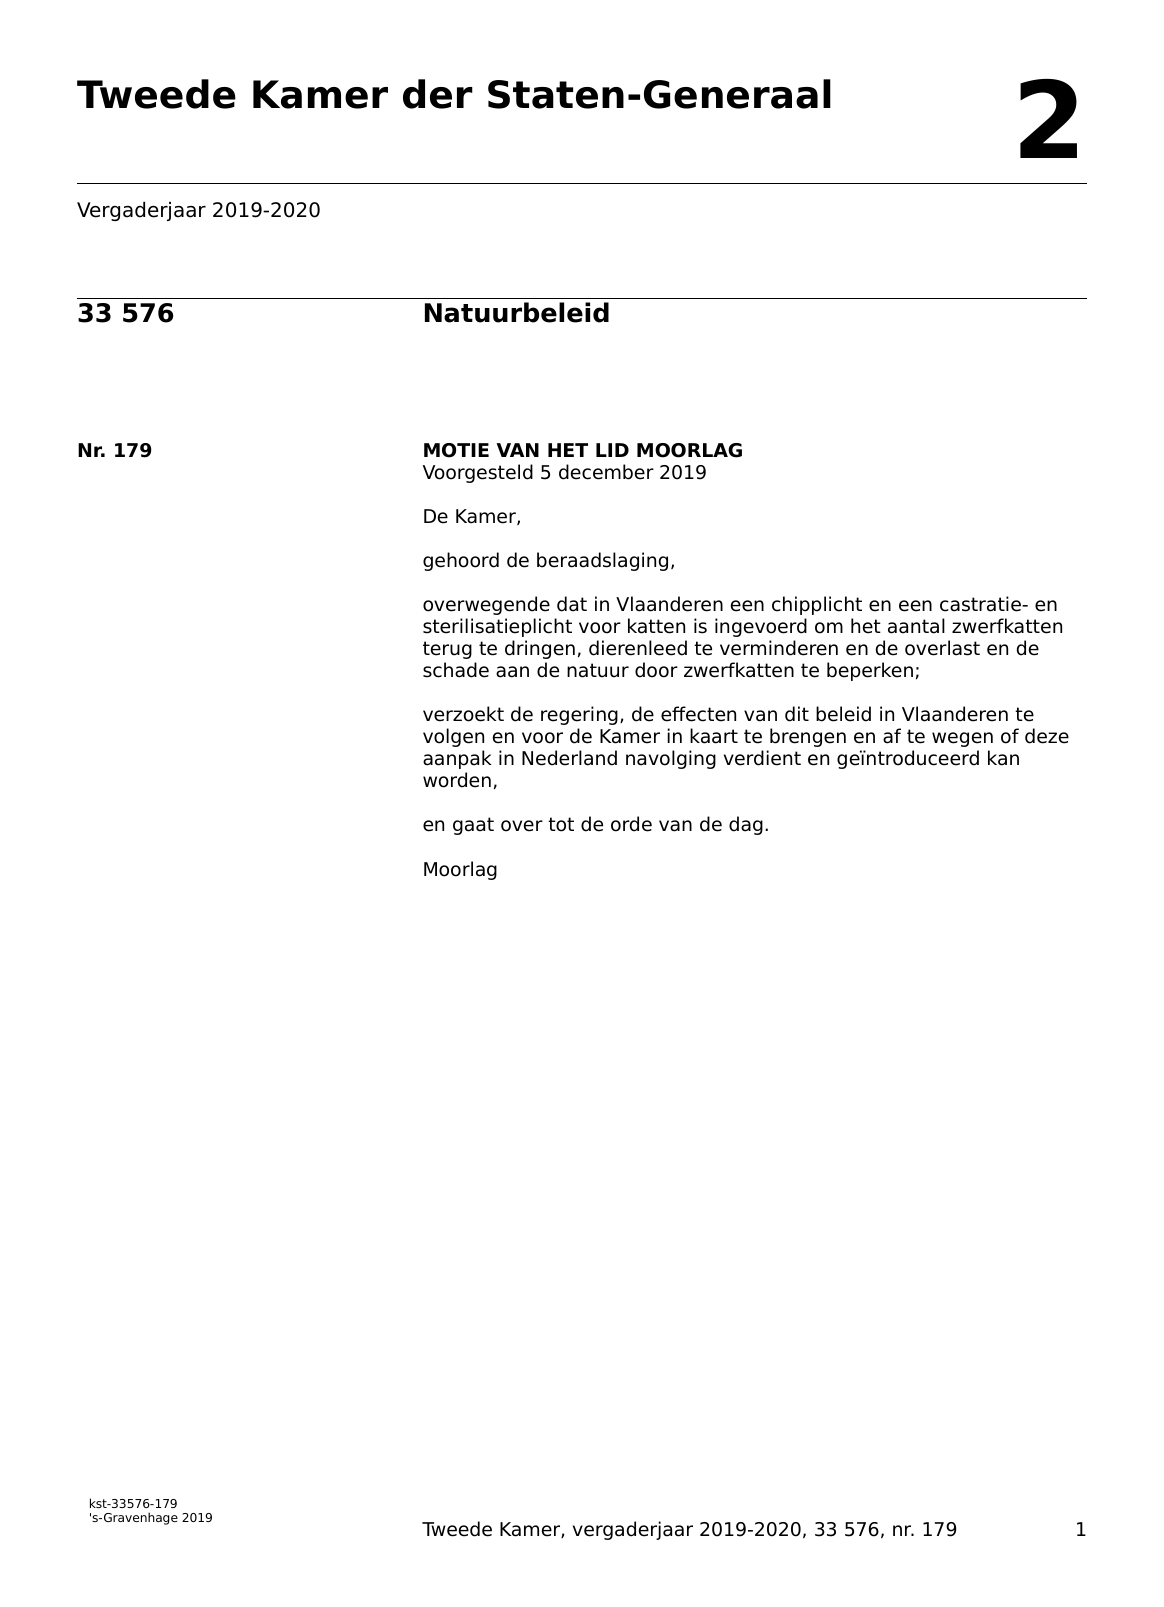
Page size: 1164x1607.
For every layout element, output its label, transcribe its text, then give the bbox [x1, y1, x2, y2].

subtitle Nr. 179 MOTIE VAN HET LID MOORLAG [77, 440, 1087, 462]
text en gaat over tot de orde van de dag. [422, 814, 1087, 836]
table_header 2 [886, 59, 1087, 183]
text overwegende dat in Vlaanderen een chipplicht en een castratie- en sterilisatieplicht voor katten is ingevoerd om het aantal zwerfkatten terug te dringen, dierenleed te verminderen en de overlast en de schade aan de natuur door zwerfkatten te beperken; [422, 594, 1087, 682]
text Voorgesteld 5 december 2019 [422, 462, 1087, 484]
text gehoord de beraadslaging, [422, 550, 1087, 572]
table_header Tweede Kamer der Staten-Generaal [77, 59, 886, 183]
text verzoekt de regering, de effecten van dit beleid in Vlaanderen te volgen en voor de Kamer in kaart te brengen en af te wegen of deze aanpak in Nederland navolging verdient en geïntroduceerd kan worden, [422, 704, 1087, 792]
table_cell Vergaderjaar 2019-2020 [77, 184, 1087, 298]
text De Kamer, [422, 506, 1087, 528]
text 's-Gravenhage 2019 [88, 1511, 323, 1525]
text kst-33576-179 [88, 1497, 323, 1511]
subtitle 33 576 Natuurbeleid [77, 299, 1087, 329]
text Moorlag [422, 858, 1087, 881]
